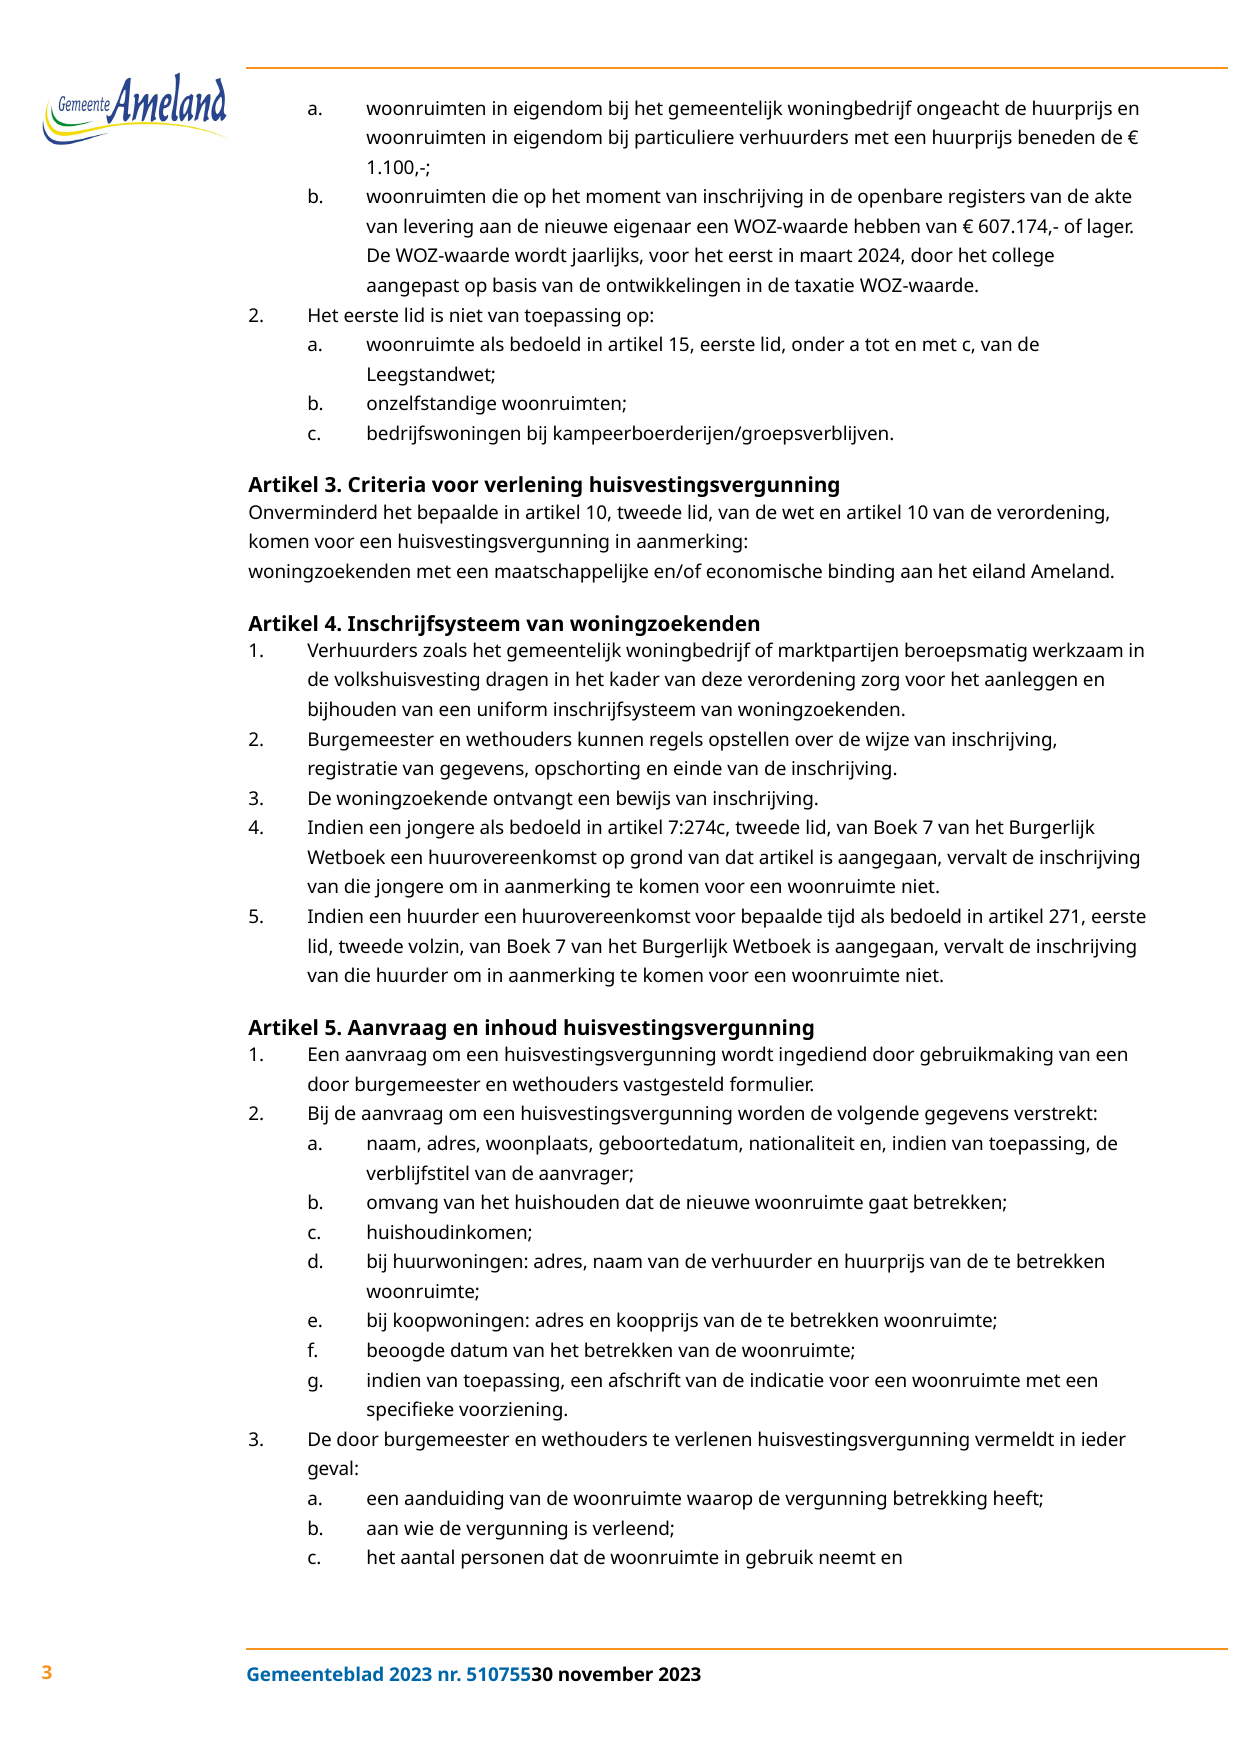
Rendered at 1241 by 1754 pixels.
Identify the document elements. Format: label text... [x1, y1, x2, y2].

list beoogde datum van het betrekken van de woonruimte; [307, 1337, 1152, 1363]
text Artikel 3. Criteria voor verlening huisvestingsvergunning [248, 471, 1152, 499]
list Verhuurders zoals het gemeentelijk woningbedrijf of marktpartijen beroepsmatig werkzaam in de volkshuisvesting dragen in het kader van deze verordening zorg voor het aanleggen en bijhouden van een uniform inschrijfsysteem van woningzoekenden. [248, 637, 1152, 722]
list Indien een jongere als bedoeld in artikel 7:274c, tweede lid, van Boek 7 van het Burgerlijk Wetboek een huurovereenkomst op grond van dat artikel is aangegaan, vervalt de inschrijving van die jongere om in aanmerking te komen voor een woonruimte niet. [248, 814, 1152, 899]
list Bij de aanvraag om een huisvestingsvergunning worden de volgende gegevens verstrekt: [248, 1101, 1152, 1126]
picture [41, 47, 231, 172]
list bedrijfswoningen bij kampeerboerderijen/groepsverblijven. [307, 420, 1152, 446]
list Het eerste lid is niet van toepassing op: [248, 302, 1152, 328]
text woningzoekenden met een maatschappelijke en/of economische binding aan het eiland Ameland. [248, 558, 1152, 584]
list huishoudinkomen; [307, 1219, 1152, 1244]
text Artikel 5. Aanvraag en inhoud huisvestingsvergunning [248, 1013, 1152, 1041]
list De woningzoekende ontvangt een bewijs van inschrijving. [248, 785, 1152, 811]
list Burgemeester en wethouders kunnen regels opstellen over de wijze van inschrijving, registratie van gegevens, opschorting en einde van de inschrijving. [248, 726, 1152, 781]
list De door burgemeester en wethouders te verlenen huisvestingsvergunning vermeldt in ieder geval: [248, 1426, 1152, 1481]
list aan wie de vergunning is verleend; [307, 1515, 1152, 1540]
list woonruimten die op het moment van inschrijving in de openbare registers van de akte van levering aan de nieuwe eigenaar een WOZ-waarde hebben van € 607.174,- of lager. De WOZ-waarde wordt jaarlijks, voor het eerst in maart 2024, door het college aangepast op basis van de ontwikkelingen in de taxatie WOZ-waarde. [307, 183, 1152, 298]
list het aantal personen dat de woonruimte in gebruik neemt en [307, 1544, 1152, 1570]
text Onverminderd het bepaalde in artikel 10, tweede lid, van de wet en artikel 10 van de verordening, komen voor een huisvestingsvergunning in aanmerking: [248, 499, 1152, 554]
list naam, adres, woonplaats, geboortedatum, nationaliteit en, indien van toepassing, de verblijfstitel van de aanvrager; [307, 1130, 1152, 1185]
list indien van toepassing, een afschrift van de indicatie voor een woonruimte met een specifieke voorziening. [307, 1367, 1152, 1422]
list omvang van het huishouden dat de nieuwe woonruimte gaat betrekken; [307, 1189, 1152, 1215]
text Artikel 4. Inschrijfsysteem van woningzoekenden [248, 609, 1152, 637]
list bij koopwoningen: adres en koopprijs van de te betrekken woonruimte; [307, 1308, 1152, 1333]
list bij huurwoningen: adres, naam van de verhuurder en huurprijs van de te betrekken woonruimte; [307, 1248, 1152, 1304]
list woonruimte als bedoeld in artikel 15, eerste lid, onder a tot en met c, van de Leegstandwet; [307, 331, 1152, 387]
list onzelfstandige woonruimten; [307, 391, 1152, 416]
list woonruimten in eigendom bij het gemeentelijk woningbedrijf ongeacht de huurprijs en woonruimten in eigendom bij particuliere verhuurders met een huurprijs beneden de € 1.100,-; [307, 95, 1152, 180]
list Een aanvraag om een huisvestingsvergunning wordt ingediend door gebruikmaking van een door burgemeester en wethouders vastgesteld formulier. [248, 1041, 1152, 1097]
list Indien een huurder een huurovereenkomst voor bepaalde tijd als bedoeld in artikel 271, eerste lid, tweede volzin, van Boek 7 van het Burgerlijk Wetboek is aangegaan, vervalt de inschrijving van die huurder om in aanmerking te komen voor een woonruimte niet. [248, 903, 1152, 988]
list een aanduiding van de woonruimte waarop de vergunning betrekking heeft; [307, 1485, 1152, 1511]
